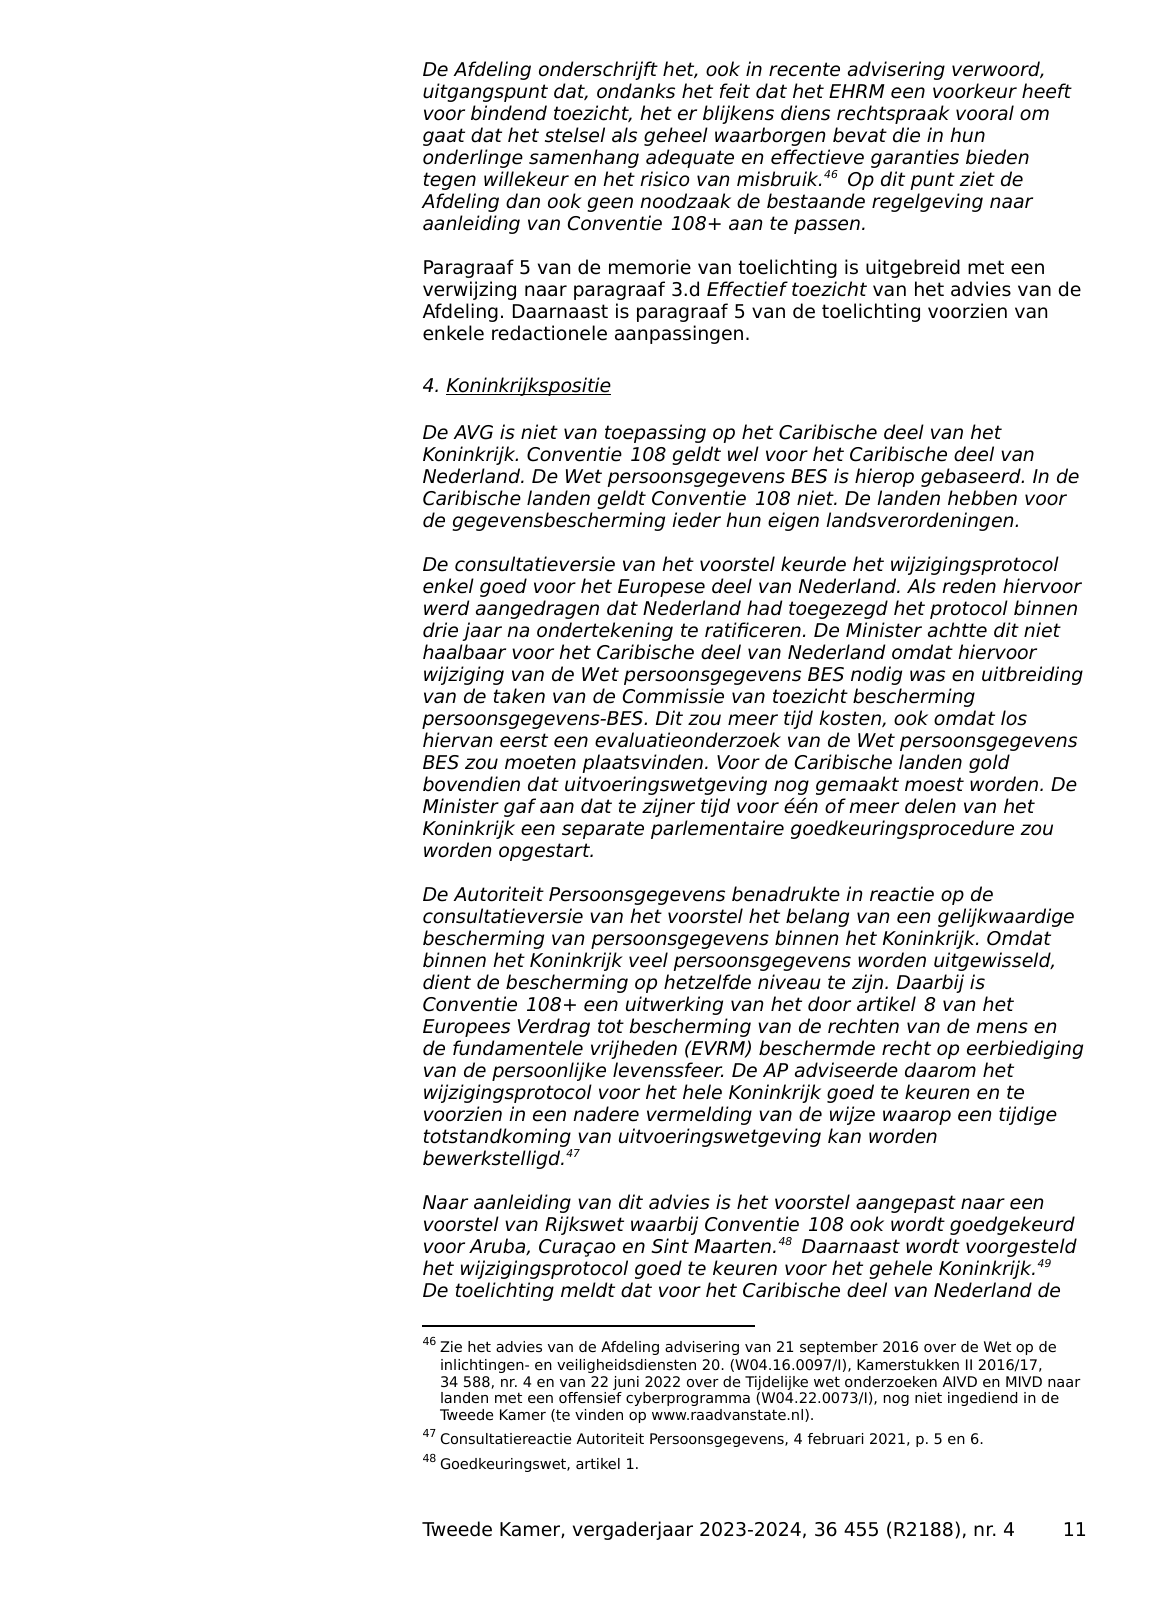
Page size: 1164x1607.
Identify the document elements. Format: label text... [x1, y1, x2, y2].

text De AVG is niet van toepassing op het Caribische deel van het Koninkrijk. Conventie 108 geldt wel voor het Caribische deel van Nederland. De Wet persoonsgegevens BES is hierop gebaseerd. In de Caribische landen geldt Conventie 108 niet. De landen hebben voor de gegevensbescherming ieder hun eigen landsverordeningen. [422, 422, 1087, 532]
text Zie het advies van de Afdeling advisering van 21 september 2016 over de Wet op de inlichtingen- en veiligheidsdiensten 20. (W04.16.0097/I), Kamerstukken II 2016/17, 34 588, nr. 4 en van 22 juni 2022 over de Tijdelijke wet onderzoeken AIVD en MIVD naar landen met een offensief cyberprogramma (W04.22.0073/I), nog niet ingediend in de Tweede Kamer (te vinden op www.raadvanstate.nl). [422, 1335, 1087, 1424]
subtitle 4. Koninkrijkspositie [422, 375, 1087, 397]
text De Autoriteit Persoonsgegevens benadrukte in reactie op de consultatieversie van het voorstel het belang van een gelijkwaardige bescherming van persoonsgegevens binnen het Koninkrijk. Omdat binnen het Koninkrijk veel persoonsgegevens worden uitgewisseld, dient de bescherming op hetzelfde niveau te zijn. Daarbij is Conventie 108+ een uitwerking van het door artikel 8 van het Europees Verdrag tot bescherming van de rechten van de mens en de fundamentele vrijheden (EVRM) beschermde recht op eerbiediging van de persoonlijke levenssfeer. De AP adviseerde daarom het wijzigingsprotocol voor het hele Koninkrijk goed te keuren en te voorzien in een nadere vermelding van de wijze waarop een tijdige totstandkoming van uitvoeringswetgeving kan worden bewerkstelligd. [422, 884, 1087, 1170]
text De consultatieversie van het voorstel keurde het wijzigingsprotocol enkel goed voor het Europese deel van Nederland. Als reden hiervoor werd aangedragen dat Nederland had toegezegd het protocol binnen drie jaar na ondertekening te ratificeren. De Minister achtte dit niet haalbaar voor het Caribische deel van Nederland omdat hiervoor wijziging van de Wet persoonsgegevens BES nodig was en uitbreiding van de taken van de Commissie van toezicht bescherming persoonsgegevens-BES. Dit zou meer tijd kosten, ook omdat los hiervan eerst een evaluatieonderzoek van de Wet persoonsgegevens BES zou moeten plaatsvinden. Voor de Caribische landen gold bovendien dat uitvoeringswetgeving nog gemaakt moest worden. De Minister gaf aan dat te zijner tijd voor één of meer delen van het Koninkrijk een separate parlementaire goedkeuringsprocedure zou worden opgestart. [422, 554, 1087, 862]
text Naar aanleiding van dit advies is het voorstel aangepast naar een voorstel van Rijkswet waarbij Conventie 108 ook wordt goedgekeurd voor Aruba, Curaçao en Sint Maarten. Daarnaast wordt voorgesteld het wijzigingsprotocol goed te keuren voor het gehele Koninkrijk. De toelichting meldt dat voor het Caribische deel van Nederland de [422, 1192, 1087, 1302]
text Paragraaf 5 van de memorie van toelichting is uitgebreid met een verwijzing naar paragraaf 3.d Effectief toezicht van het advies van de Afdeling. Daarnaast is paragraaf 5 van de toelichting voorzien van enkele redactionele aanpassingen. [422, 257, 1087, 345]
text Goedkeuringswet, artikel 1. [422, 1452, 1087, 1474]
text Consultatiereactie Autoriteit Persoonsgegevens, 4 februari 2021, p. 5 en 6. [422, 1427, 1087, 1449]
text De Afdeling onderschrijft het, ook in recente advisering verwoord, uitgangspunt dat, ondanks het feit dat het EHRM een voorkeur heeft voor bindend toezicht, het er blijkens diens rechtspraak vooral om gaat dat het stelsel als geheel waarborgen bevat die in hun onderlinge samenhang adequate en effectieve garanties bieden tegen willekeur en het risico van misbruik. Op dit punt ziet de Afdeling dan ook geen noodzaak de bestaande regelgeving naar aanleiding van Conventie 108+ aan te passen. [422, 59, 1087, 235]
